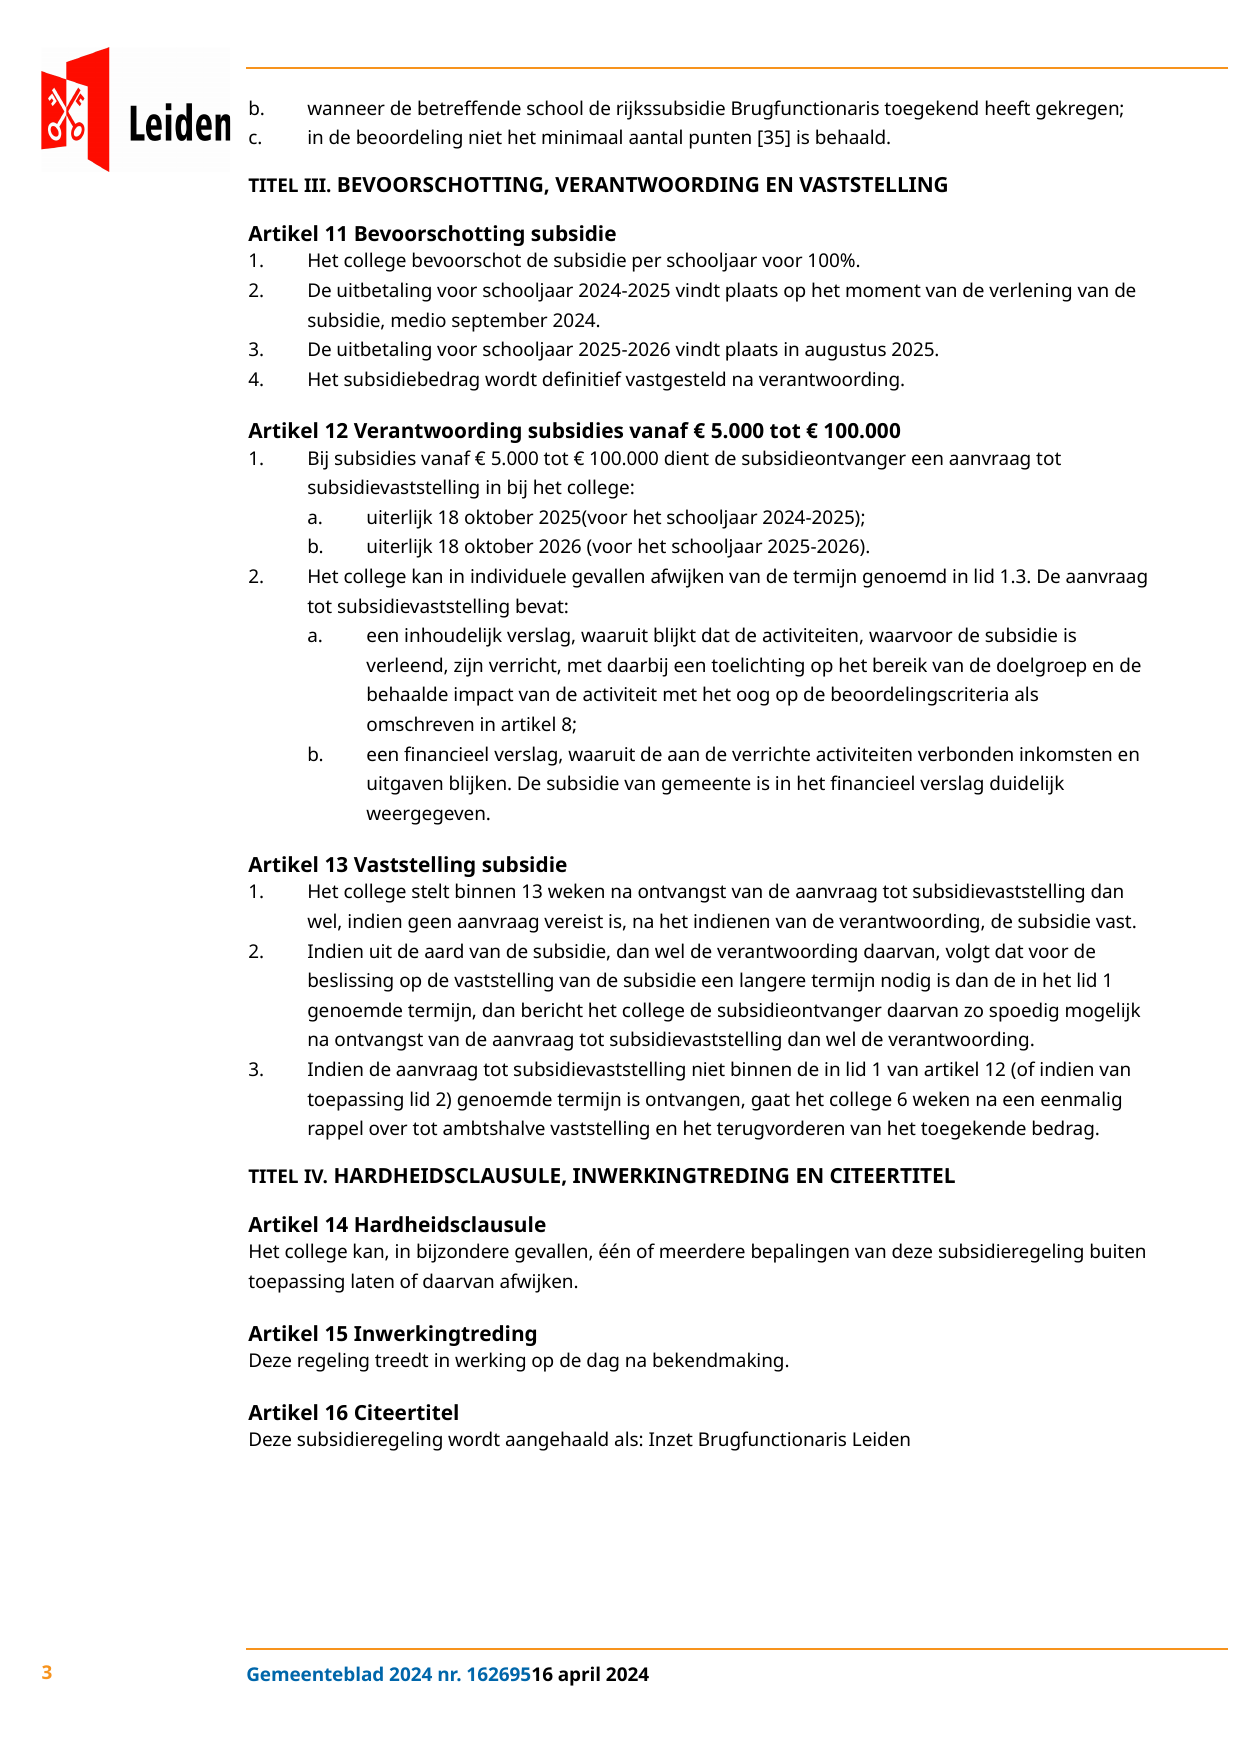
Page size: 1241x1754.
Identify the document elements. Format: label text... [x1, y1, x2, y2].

text Artikel 14 Hardheidsclausule [248, 1210, 1152, 1239]
text TITEL IV. HARDHEIDSCLAUSULE, INWERKINGTREDING EN CITEERTITEL [248, 1161, 1152, 1189]
list De uitbetaling voor schooljaar 2025-2026 vindt plaats in augustus 2025. [248, 336, 1152, 362]
list Het subsidiebedrag wordt definitief vastgesteld na verantwoording. [248, 366, 1152, 392]
list De uitbetaling voor schooljaar 2024-2025 vindt plaats op het moment van de verlening van de subsidie, medio september 2024. [248, 277, 1152, 333]
list Bij subsidies vanaf € 5.000 tot € 100.000 dient de subsidieontvanger een aanvraag tot subsidievaststelling in bij het college: [248, 445, 1152, 500]
list Indien de aanvraag tot subsidievaststelling niet binnen de in lid 1 van artikel 12 (of indien van toepassing lid 2) genoemde termijn is ontvangen, gaat het college 6 weken na een eenmalig rappel over tot ambtshalve vaststelling en het terugvorderen van het toegekende bedrag. [248, 1056, 1152, 1141]
list Indien uit de aard van de subsidie, dan wel de verantwoording daarvan, volgt dat voor de beslissing op de vaststelling van de subsidie een langere termijn nodig is dan de in het lid 1 genoemde termijn, dan bericht het college de subsidieontvanger daarvan zo spoedig mogelijk na ontvangst van de aanvraag tot subsidievaststelling dan wel de verantwoording. [248, 938, 1152, 1052]
list uiterlijk 18 oktober 2025(voor het schooljaar 2024-2025); [307, 504, 1152, 530]
text TITEL III. BEVOORSCHOTTING, VERANTWOORDING EN VASTSTELLING [248, 170, 1152, 198]
text Artikel 12 Verantwoording subsidies vanaf € 5.000 tot € 100.000 [248, 416, 1152, 445]
text Deze subsidieregeling wordt aangehaald als: Inzet Brugfunctionaris Leiden [248, 1426, 1152, 1452]
text Artikel 11 Bevoorschotting subsidie [248, 219, 1152, 248]
text Artikel 15 Inwerkingtreding [248, 1319, 1152, 1347]
list een inhoudelijk verslag, waaruit blijkt dat de activiteiten, waarvoor de subsidie is verleend, zijn verricht, met daarbij een toelichting op het bereik van de doelgroep en de behaalde impact van de activiteit met het oog op de beoordelingscriteria als omschreven in artikel 8; [307, 622, 1152, 737]
text Artikel 13 Vaststelling subsidie [248, 850, 1152, 879]
picture [41, 47, 231, 172]
list een financieel verslag, waaruit de aan de verrichte activiteiten verbonden inkomsten en uitgaven blijken. De subsidie van gemeente is in het financieel verslag duidelijk weergegeven. [307, 741, 1152, 826]
list Het college stelt binnen 13 weken na ontvangst van de aanvraag tot subsidievaststelling dan wel, indien geen aanvraag vereist is, na het indienen van de verantwoording, de subsidie vast. [248, 879, 1152, 934]
text Deze regeling treedt in werking op de dag na bekendmaking. [248, 1347, 1152, 1373]
list wanneer de betreffende school de rijkssubsidie Brugfunctionaris toegekend heeft gekregen; [248, 95, 1152, 121]
text Het college kan, in bijzondere gevallen, één of meerdere bepalingen van deze subsidieregeling buiten toepassing laten of daarvan afwijken. [248, 1239, 1152, 1294]
list Het college kan in individuele gevallen afwijken van de termijn genoemd in lid 1.3. De aanvraag tot subsidievaststelling bevat: [248, 563, 1152, 618]
list Het college bevoorschot de subsidie per schooljaar voor 100%. [248, 248, 1152, 273]
text Artikel 16 Citeertitel [248, 1398, 1152, 1426]
list in de beoordeling niet het minimaal aantal punten [35] is behaald. [248, 124, 1152, 150]
list uiterlijk 18 oktober 2026 (voor het schooljaar 2025-2026). [307, 534, 1152, 559]
